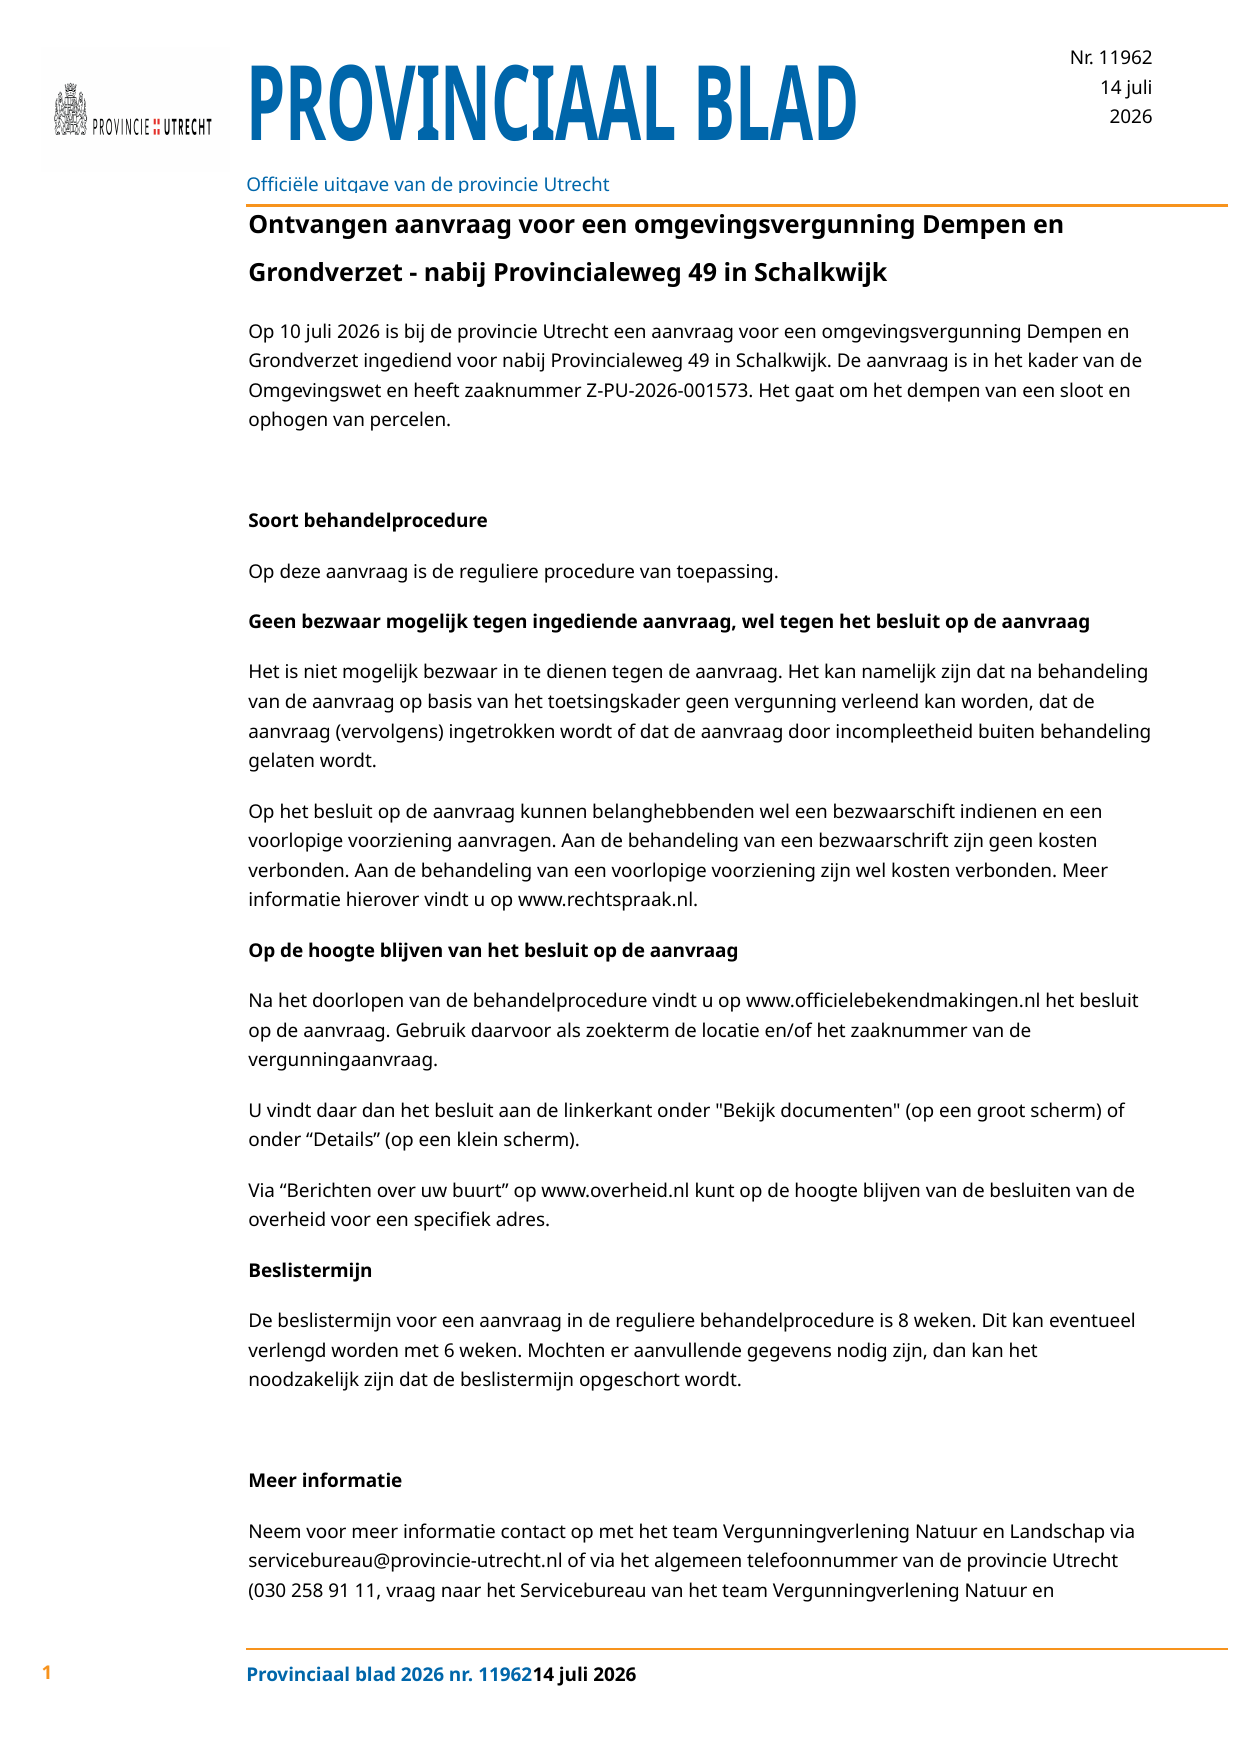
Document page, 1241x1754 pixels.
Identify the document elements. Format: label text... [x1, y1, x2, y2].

text Via “Berichten over uw buurt” op www.overheid.nl kunt op de hoogte blijven van de besluiten van de overheid voor een specifiek adres. [248, 1177, 1152, 1232]
text Op de hoogte blijven van het besluit op de aanvraag [248, 937, 1152, 963]
text Neem voor meer informatie contact op met het team Vergunningverlening Natuur en Landschap via servicebureau@provincie-utrecht.nl of via het algemeen telefoonnummer van de provincie Utrecht (030 258 91 11, vraag naar het Servicebureau van het team Vergunningverlening Natuur en [248, 1518, 1152, 1603]
text U vindt daar dan het besluit aan de linkerkant onder "Bekijk documenten" (op een groot scherm) of onder “Details” (op een klein scherm). [248, 1097, 1152, 1152]
text Op 10 juli 2026 is bij de provincie Utrecht een aanvraag voor een omgevingsvergunning Dempen en Grondverzet ingediend voor nabij Provincialeweg 49 in Schalkwijk. De aanvraag is in het kader van de Omgevingswet en heeft zaaknummer Z-PU-2026-001573. Het gaat om het dempen van een sloot en ophogen van percelen. [248, 318, 1152, 432]
text Ontvangen aanvraag voor een omgevingsvergunning Dempen en Grondverzet - nabij Provincialeweg 49 in Schalkwijk [248, 207, 1152, 288]
text Geen bezwaar mogelijk tegen ingediende aanvraag, wel tegen het besluit op de aanvraag [248, 608, 1152, 634]
text Op deze aanvraag is de reguliere procedure van toepassing. [248, 558, 1152, 584]
text De beslistermijn voor een aanvraag in de reguliere behandelprocedure is 8 weken. Dit kan eventueel verlengd worden met 6 weken. Mochten er aanvullende gegevens nodig zijn, dan kan het noodzakelijk zijn dat de beslistermijn opgeschort wordt. [248, 1307, 1152, 1392]
text Soort behandelprocedure [248, 507, 1152, 533]
picture [41, 47, 231, 172]
text Na het doorlopen van de behandelprocedure vindt u op www.officielebekendmakingen.nl het besluit op de aanvraag. Gebruik daarvoor als zoekterm de locatie en/of het zaaknummer van de vergunningaanvraag. [248, 987, 1152, 1072]
text Op het besluit op de aanvraag kunnen belanghebbenden wel een bezwaarschift indienen en een voorlopige voorziening aanvragen. Aan de behandeling van een bezwaarschrift zijn geen kosten verbonden. Aan de behandeling van een voorlopige voorziening zijn wel kosten verbonden. Meer informatie hierover vindt u op www.rechtspraak.nl. [248, 798, 1152, 912]
text Het is niet mogelijk bezwaar in te dienen tegen de aanvraag. Het kan namelijk zijn dat na behandeling van de aanvraag op basis van het toetsingskader geen vergunning verleend kan worden, dat de aanvraag (vervolgens) ingetrokken wordt of dat de aanvraag door incompleetheid buiten behandeling gelaten wordt. [248, 659, 1152, 773]
text Meer informatie [248, 1467, 1152, 1493]
text Beslistermijn [248, 1257, 1152, 1283]
